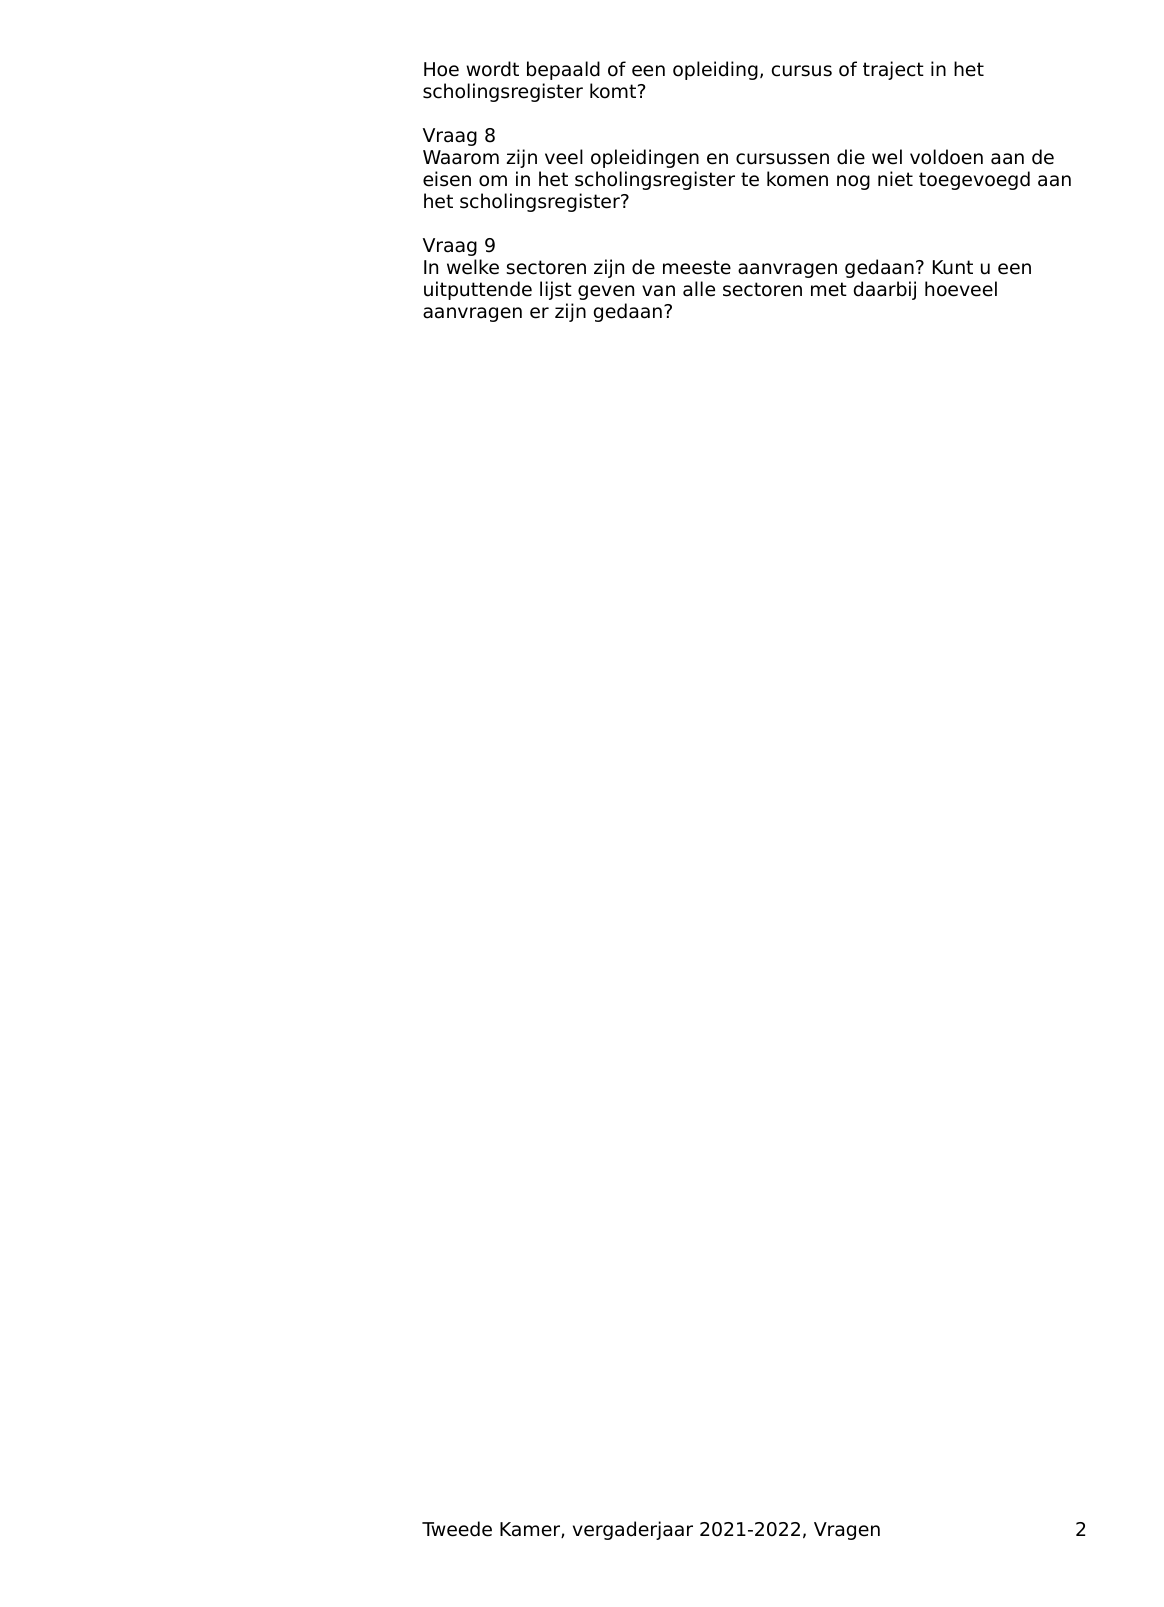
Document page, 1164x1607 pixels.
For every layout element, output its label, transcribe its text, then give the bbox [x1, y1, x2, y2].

text Waarom zijn veel opleidingen en cursussen die wel voldoen aan de eisen om in het scholingsregister te komen nog niet toegevoegd aan het scholingsregister? [422, 147, 1087, 213]
text Vraag 9 [422, 235, 1087, 257]
text Hoe wordt bepaald of een opleiding, cursus of traject in het scholingsregister komt? [422, 59, 1087, 103]
text In welke sectoren zijn de meeste aanvragen gedaan? Kunt u een uitputtende lijst geven van alle sectoren met daarbij hoeveel aanvragen er zijn gedaan? [422, 257, 1087, 323]
text Vraag 8 [422, 125, 1087, 147]
